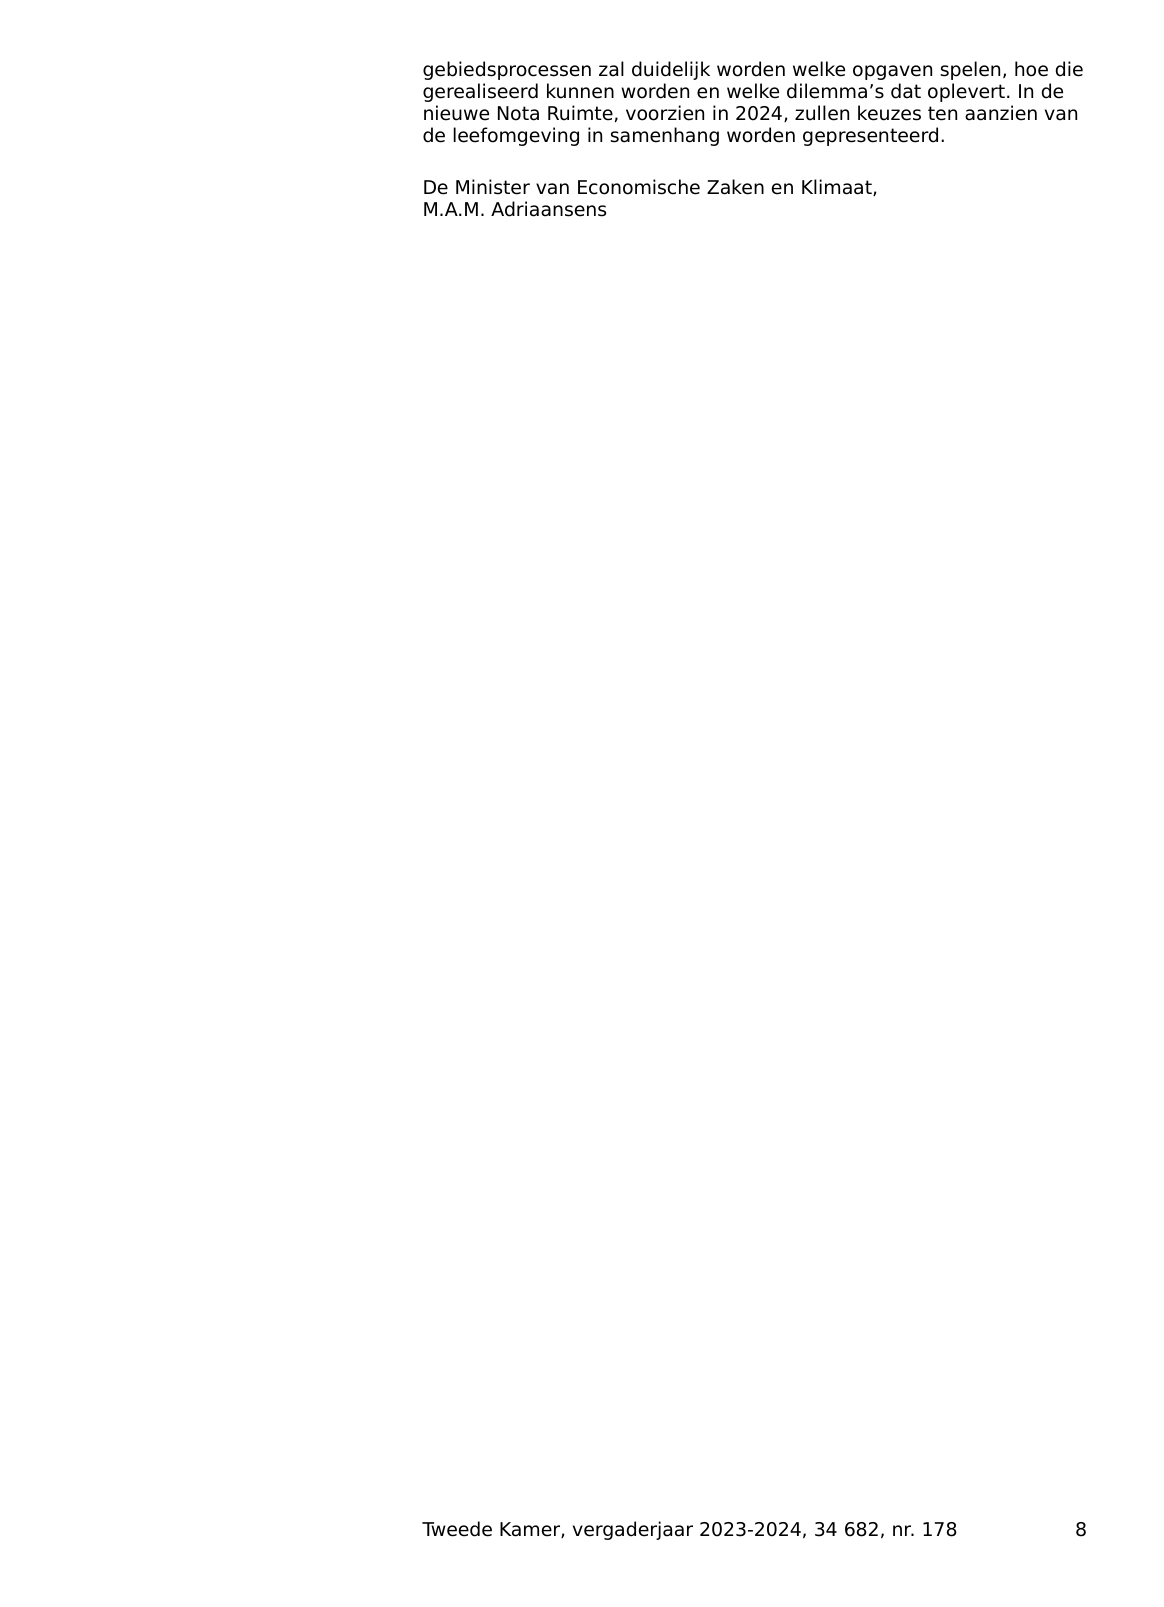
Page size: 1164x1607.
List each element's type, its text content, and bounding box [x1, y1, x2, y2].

text gebiedsprocessen zal duidelijk worden welke opgaven spelen, hoe die gerealiseerd kunnen worden en welke dilemma’s dat oplevert. In de nieuwe Nota Ruimte, voorzien in 2024, zullen keuzes ten aanzien van de leefomgeving in samenhang worden gepresenteerd. [422, 59, 1087, 147]
text De Minister van Economische Zaken en Klimaat, M.A.M. Adriaansens [422, 177, 1087, 221]
